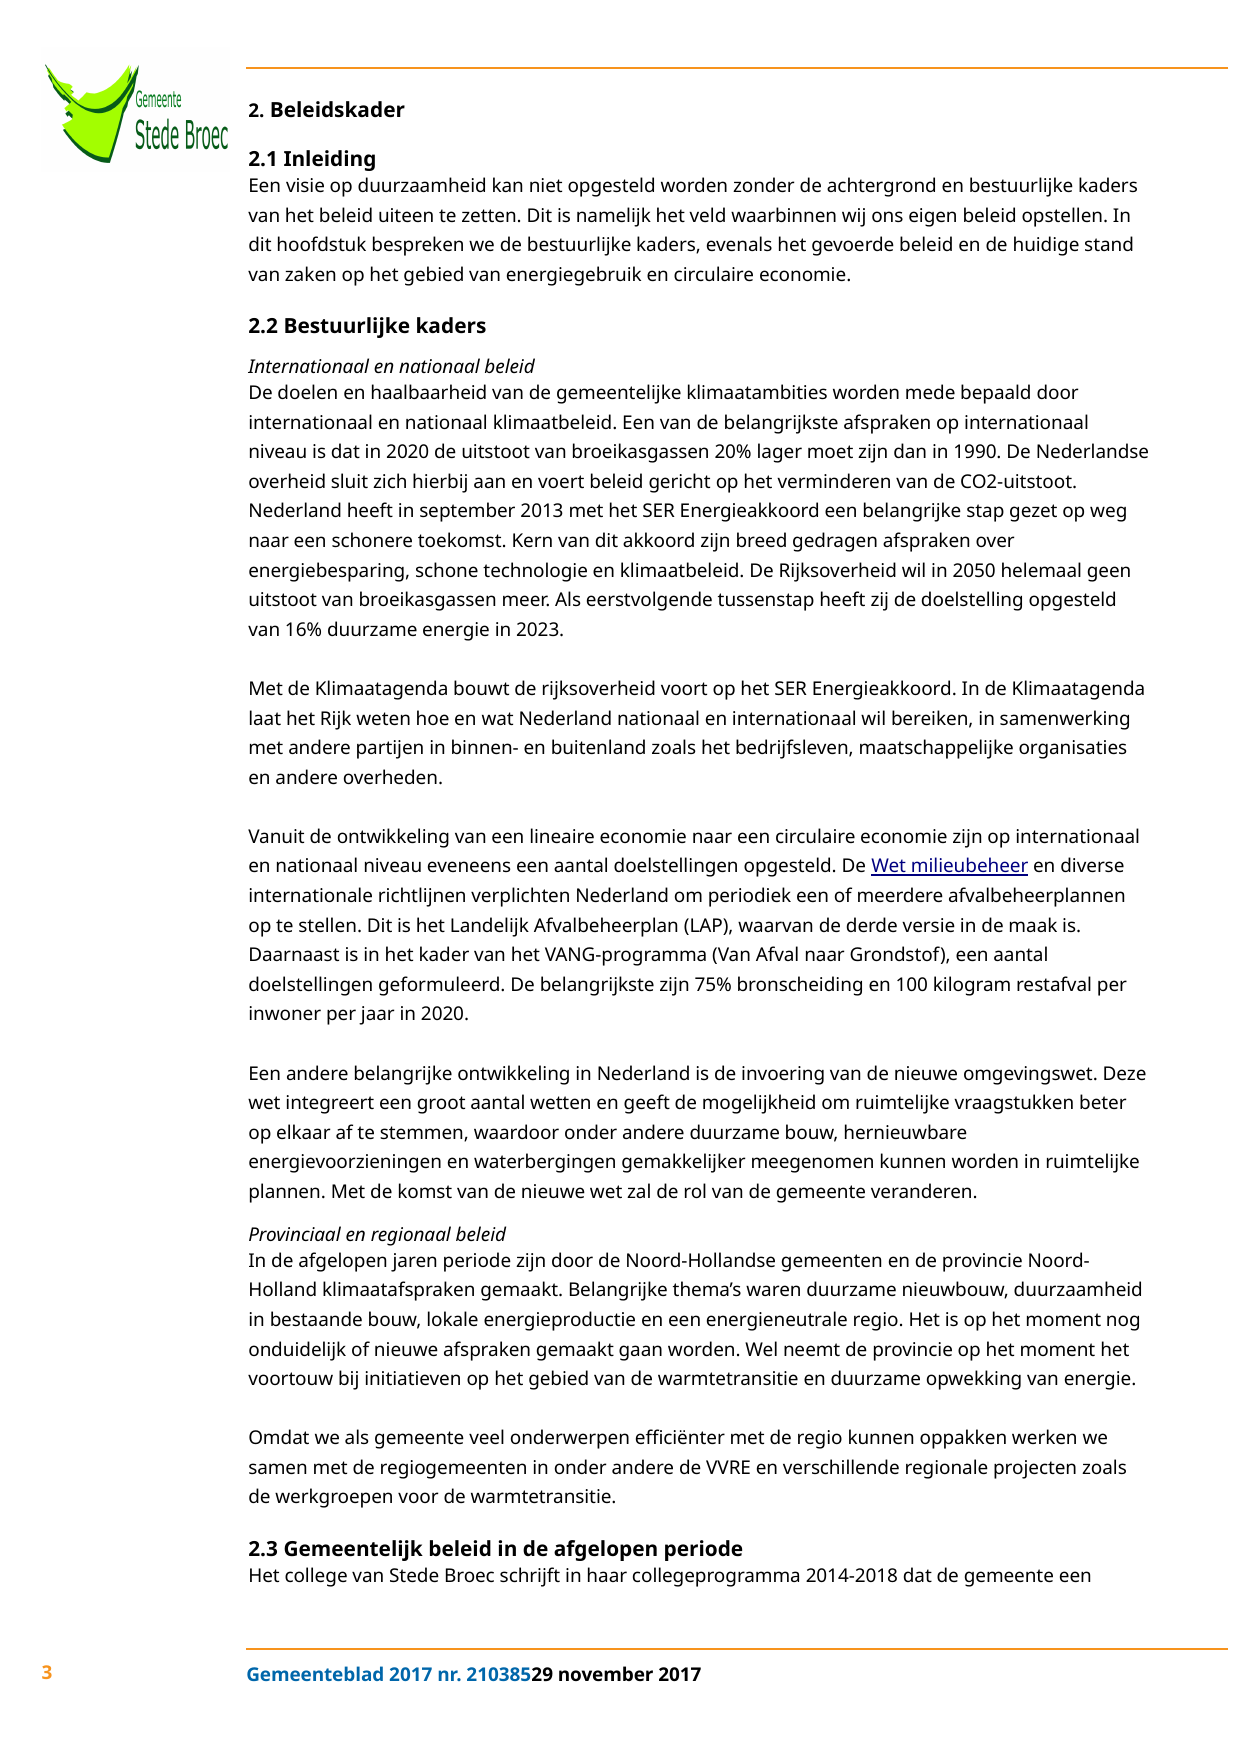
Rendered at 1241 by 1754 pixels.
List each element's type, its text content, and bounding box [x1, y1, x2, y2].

text 2.3 Gemeentelijk beleid in de afgelopen periode [248, 1534, 1152, 1562]
text De doelen en haalbaarheid van de gemeentelijke klimaatambities worden mede bepaald door internationaal en nationaal klimaatbeleid. Een van de belangrijkste afspraken op internationaal niveau is dat in 2020 de uitstoot van broeikasgassen 20% lager moet zijn dan in 1990. De Nederlandse overheid sluit zich hierbij aan en voert beleid gericht op het verminderen van de CO2-uitstoot. Nederland heeft in september 2013 met het SER Energieakkoord een belangrijke stap gezet op weg naar een schonere toekomst. Kern van dit akkoord zijn breed gedragen afspraken over energiebesparing, schone technologie en klimaatbeleid. De Rijksoverheid wil in 2050 helemaal geen uitstoot van broeikasgassen meer. Als eerstvolgende tussenstap heeft zij de doelstelling opgesteld van 16% duurzame energie in 2023. [248, 379, 1152, 642]
text 2.1 Inleiding [248, 144, 1152, 172]
text Een visie op duurzaamheid kan niet opgesteld worden zonder de achtergrond en bestuurlijke kaders van het beleid uiteen te zetten. Dit is namelijk het veld waarbinnen wij ons eigen beleid opstellen. In dit hoofdstuk bespreken we de bestuurlijke kaders, evenals het gevoerde beleid en de huidige stand van zaken op het gebied van energiegebruik en circulaire economie. [248, 172, 1152, 287]
text Een andere belangrijke ontwikkeling in Nederland is de invoering van de nieuwe omgevingswet. Deze wet integreert een groot aantal wetten en geeft de mogelijkheid om ruimtelijke vraagstukken beter op elkaar af te stemmen, waardoor onder andere duurzame bouw, hernieuwbare energievoorzieningen en waterbergingen gemakkelijker meegenomen kunnen worden in ruimtelijke plannen. Met de komst van de nieuwe wet zal de rol van de gemeente veranderen. [248, 1060, 1152, 1204]
text Met de Klimaatagenda bouwt de rijksoverheid voort op het SER Energieakkoord. In de Klimaatagenda laat het Rijk weten hoe en wat Nederland nationaal en internationaal wil bereiken, in samenwerking met andere partijen in binnen- en buitenland zoals het bedrijfsleven, maatschappelijke organisaties en andere overheden. [248, 675, 1152, 790]
text Omdat we als gemeente veel onderwerpen efficiënter met de regio kunnen oppakken werken we samen met de regiogemeenten in onder andere de VVRE en verschillende regionale projecten zoals de werkgroepen voor de warmtetransitie. [248, 1424, 1152, 1509]
text Het college van Stede Broec schrijft in haar collegeprogramma 2014-2018 dat de gemeente een [248, 1562, 1152, 1588]
text 2.2 Bestuurlijke kaders [248, 312, 1152, 340]
text Provinciaal en regionaal beleid [248, 1221, 1152, 1247]
picture [41, 47, 231, 172]
text In de afgelopen jaren periode zijn door de Noord-Hollandse gemeenten en de provincie Noord-Holland klimaatafspraken gemaakt. Belangrijke thema’s waren duurzame nieuwbouw, duurzaamheid in bestaande bouw, lokale energieproductie en een energieneutrale regio. Het is op het moment nog onduidelijk of nieuwe afspraken gemaakt gaan worden. Wel neemt de provincie op het moment het voortouw bij initiatieven op het gebied van de warmtetransitie en duurzame opwekking van energie. [248, 1247, 1152, 1391]
text Vanuit de ontwikkeling van een lineaire economie naar een circulaire economie zijn op internationaal en nationaal niveau eveneens een aantal doelstellingen opgesteld. De Wet milieubeheer en diverse internationale richtlijnen verplichten Nederland om periodiek een of meerdere afvalbeheerplannen op te stellen. Dit is het Landelijk Afvalbeheerplan (LAP), waarvan de derde versie in de maak is. Daarnaast is in het kader van het VANG-programma (Van Afval naar Grondstof), een aantal doelstellingen geformuleerd. De belangrijkste zijn 75% bronscheiding en 100 kilogram restafval per inwoner per jaar in 2020. [248, 823, 1152, 1026]
text 2. Beleidskader [248, 95, 1152, 123]
text Internationaal en nationaal beleid [248, 354, 1152, 379]
